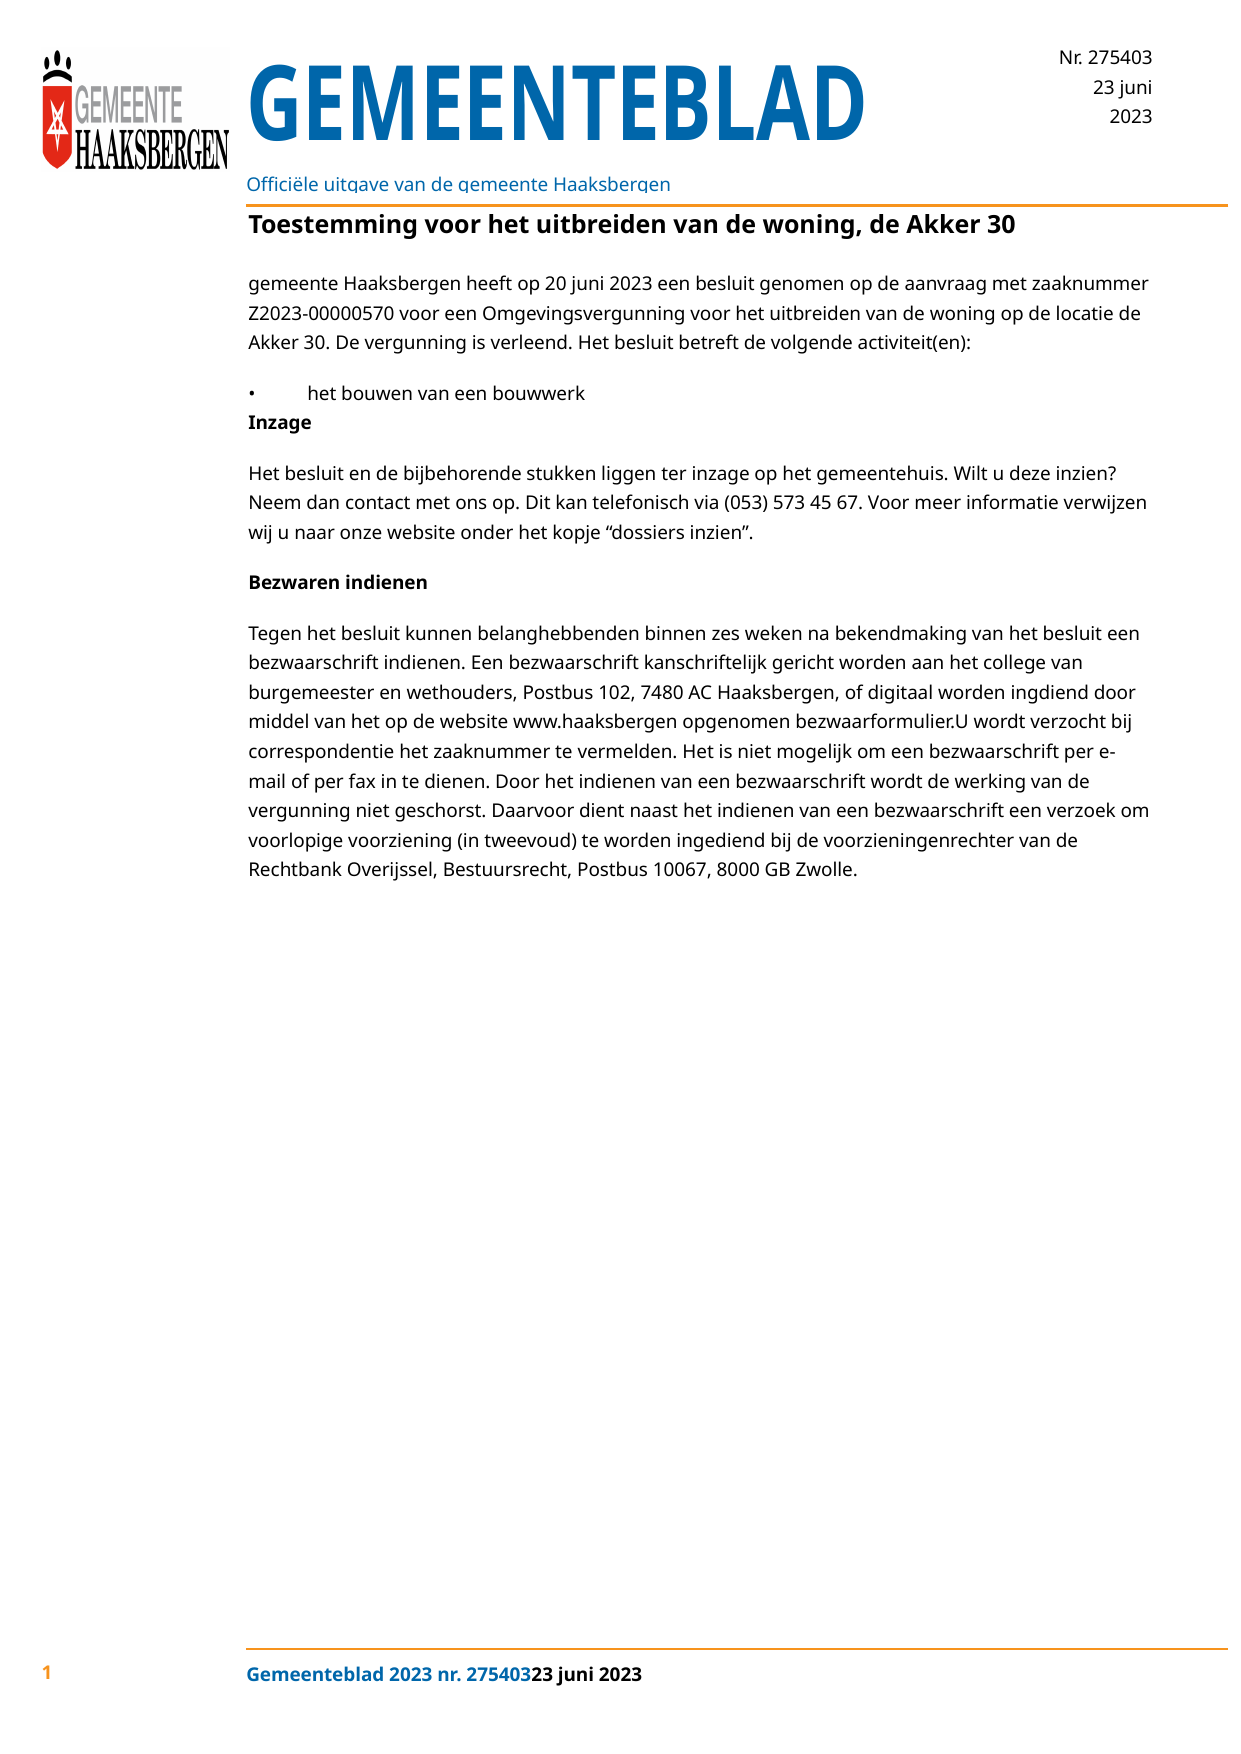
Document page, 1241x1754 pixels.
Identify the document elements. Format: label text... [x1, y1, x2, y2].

text Inzage [248, 409, 1152, 435]
text Het besluit en de bijbehorende stukken liggen ter inzage op het gemeentehuis. Wilt u deze inzien? Neem dan contact met ons op. Dit kan telefonisch via (053) 573 45 67. Voor meer informatie verwijzen wij u naar onze website onder het kopje “dossiers inzien”. [248, 460, 1152, 545]
picture [41, 47, 231, 172]
text Toestemming voor het uitbreiden van de woning, de Akker 30 [248, 207, 1152, 241]
text Tegen het besluit kunnen belanghebbenden binnen zes weken na bekendmaking van het besluit een bezwaarschrift indienen. Een bezwaarschrift kanschriftelijk gericht worden aan het college van burgemeester en wethouders, Postbus 102, 7480 AC Haaksbergen, of digitaal worden ingdiend door middel van het op de website www.haaksbergen opgenomen bezwaarformulier.U wordt verzocht bij correspondentie het zaaknummer te vermelden. Het is niet mogelijk om een bezwaarschrift per e-mail of per fax in te dienen. Door het indienen van een bezwaarschrift wordt de werking van de vergunning niet geschorst. Daarvoor dient naast het indienen van een bezwaarschrift een verzoek om voorlopige voorziening (in tweevoud) te worden ingediend bij de voorzieningenrechter van de Rechtbank Overijssel, Bestuursrecht, Postbus 10067, 8000 GB Zwolle. [248, 620, 1152, 882]
text gemeente Haaksbergen heeft op 20 juni 2023 een besluit genomen op de aanvraag met zaaknummer Z2023-00000570 voor een Omgevingsvergunning voor het uitbreiden van de woning op de locatie de Akker 30. De vergunning is verleend. Het besluit betreft de volgende activiteit(en): [248, 270, 1152, 355]
text Bezwaren indienen [248, 569, 1152, 595]
list het bouwen van een bouwwerk [248, 380, 1152, 406]
